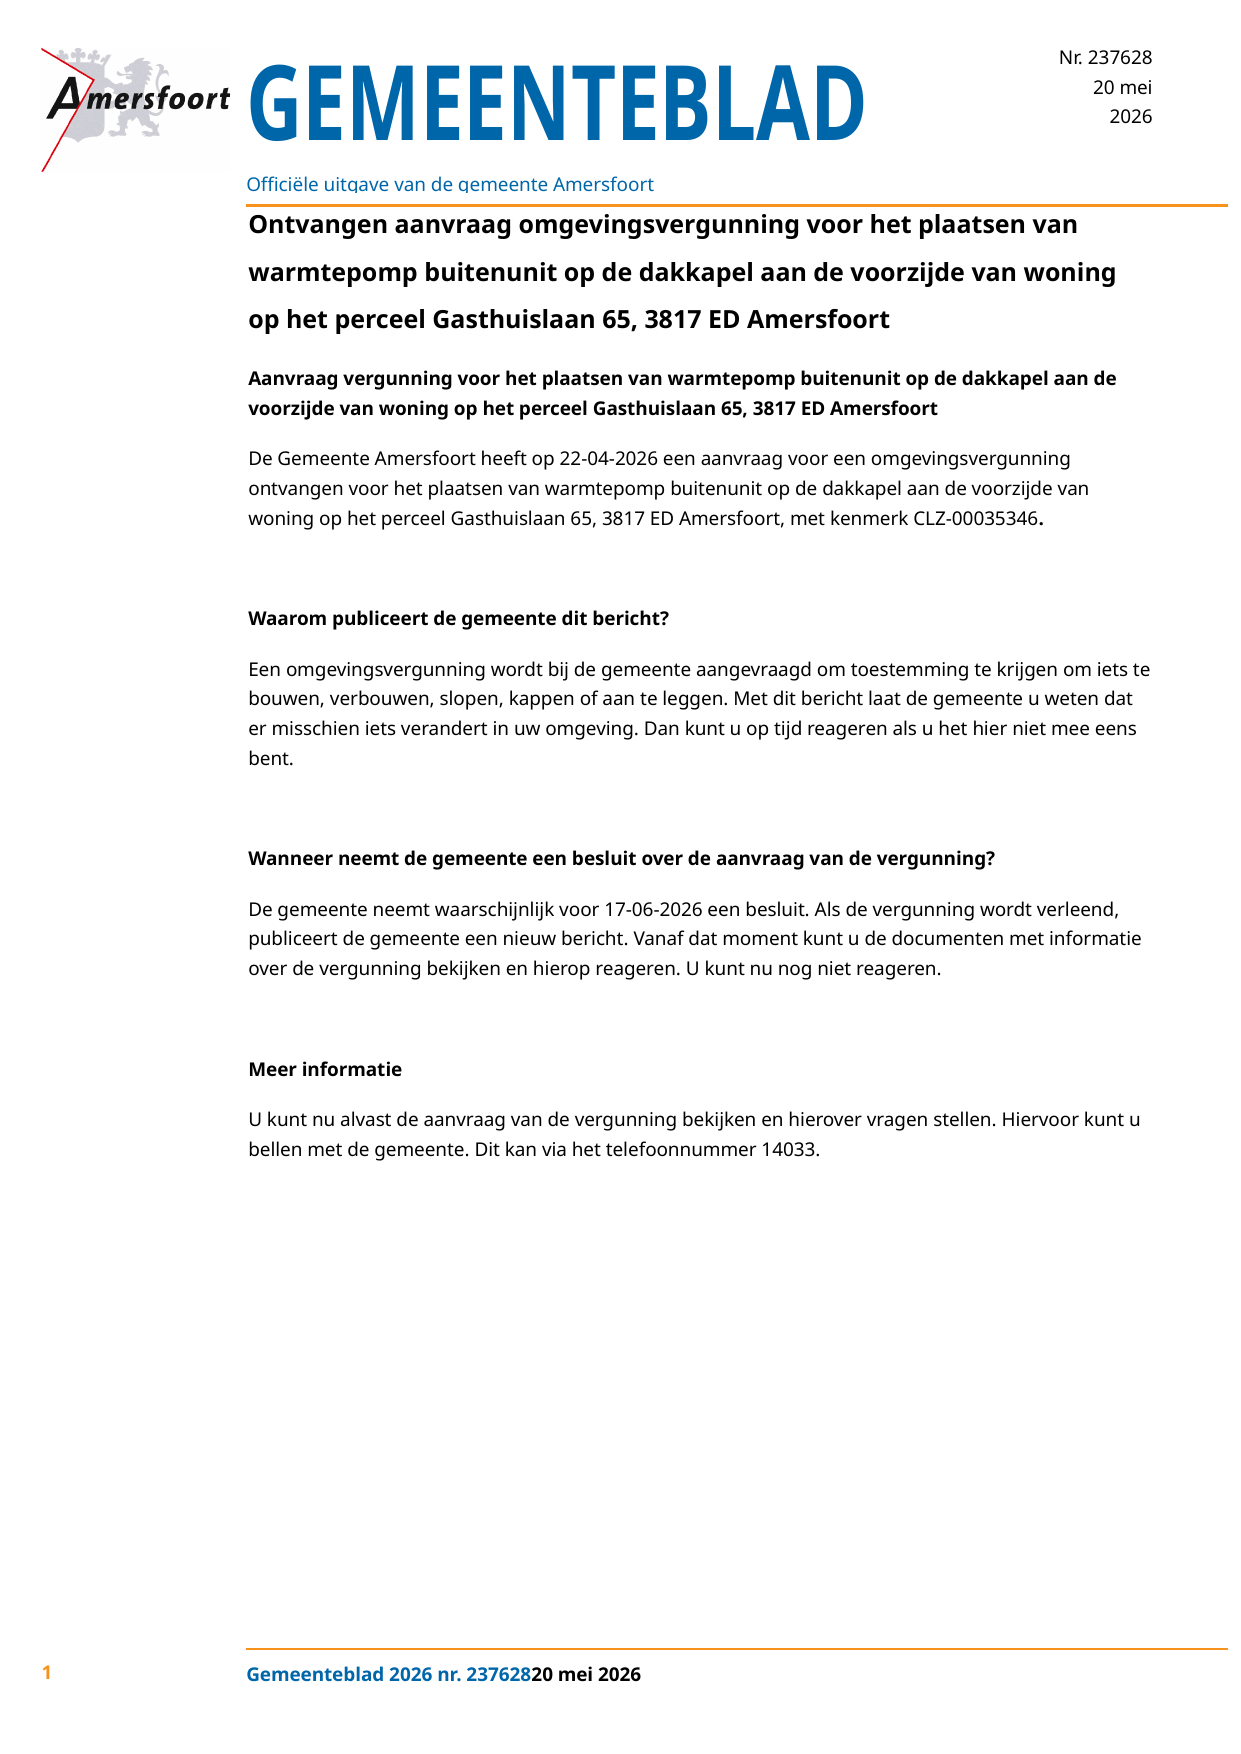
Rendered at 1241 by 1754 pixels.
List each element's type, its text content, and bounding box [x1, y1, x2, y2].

text U kunt nu alvast de aanvraag van de vergunning bekijken en hierover vragen stellen. Hiervoor kunt u bellen met de gemeente. Dit kan via het telefoonnummer 14033. [248, 1106, 1152, 1162]
picture [41, 47, 231, 172]
text Waarom publiceert de gemeente dit bericht? [248, 606, 1152, 631]
text De gemeente neemt waarschijnlijk voor 17-06-2026 een besluit. Als de vergunning wordt verleend, publiceert de gemeente een nieuw bericht. Vanaf dat moment kunt u de documenten met informatie over de vergunning bekijken en hierop reageren. U kunt nu nog niet reageren. [248, 896, 1152, 981]
text Wanneer neemt de gemeente een besluit over de aanvraag van de vergunning? [248, 846, 1152, 871]
text Aanvraag vergunning voor het plaatsen van warmtepomp buitenunit op de dakkapel aan de voorzijde van woning op het perceel Gasthuislaan 65, 3817 ED Amersfoort [248, 366, 1152, 421]
text Ontvangen aanvraag omgevingsvergunning voor het plaatsen van warmtepomp buitenunit op de dakkapel aan de voorzijde van woning op het perceel Gasthuislaan 65, 3817 ED Amersfoort [248, 207, 1152, 336]
text Een omgevingsvergunning wordt bij de gemeente aangevraagd om toestemming te krijgen om iets te bouwen, verbouwen, slopen, kappen of aan te leggen. Met dit bericht laat de gemeente u weten dat er misschien iets verandert in uw omgeving. Dan kunt u op tijd reageren als u het hier niet mee eens bent. [248, 656, 1152, 770]
text De Gemeente Amersfoort heeft op 22-04-2026 een aanvraag voor een omgevingsvergunning ontvangen voor het plaatsen van warmtepomp buitenunit op de dakkapel aan de voorzijde van woning op het perceel Gasthuislaan 65, 3817 ED Amersfoort, met kenmerk CLZ-00035346. [248, 446, 1152, 530]
text Meer informatie [248, 1056, 1152, 1082]
